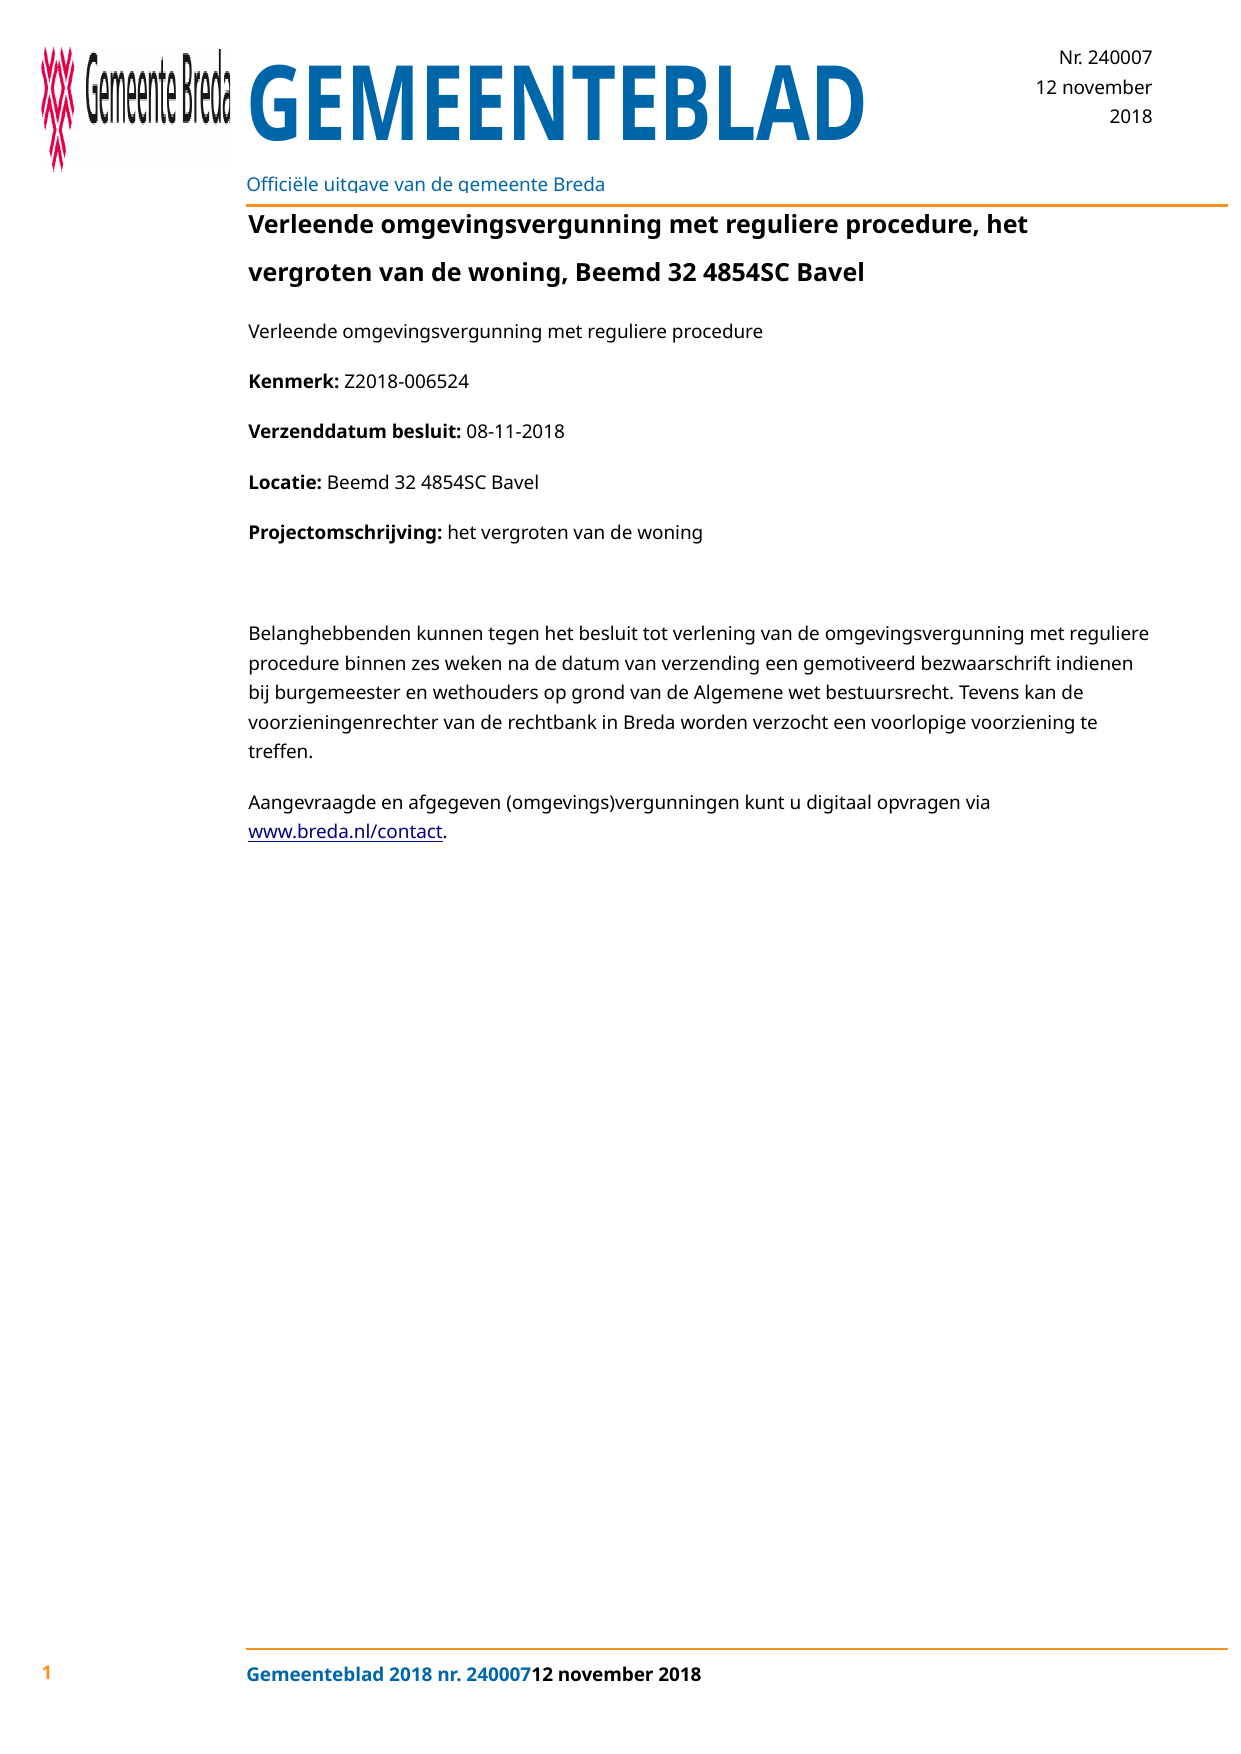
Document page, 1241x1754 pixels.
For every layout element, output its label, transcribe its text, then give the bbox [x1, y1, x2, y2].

text Belanghebbenden kunnen tegen het besluit tot verlening van de omgevingsvergunning met reguliere procedure binnen zes weken na de datum van verzending een gemotiveerd bezwaarschrift indienen bij burgemeester en wethouders op grond van de Algemene wet bestuursrecht. Tevens kan de voorzieningenrechter van de rechtbank in Breda worden verzocht een voorlopige voorziening te treffen. [248, 620, 1152, 764]
text Projectomschrijving: het vergroten van de woning [248, 519, 1152, 545]
text Locatie: Beemd 32 4854SC Bavel [248, 469, 1152, 495]
text Verleende omgevingsvergunning met reguliere procedure, het vergroten van de woning, Beemd 32 4854SC Bavel [248, 207, 1152, 288]
picture [41, 47, 231, 172]
text Verzenddatum besluit: 08-11-2018 [248, 419, 1152, 444]
text Kenmerk: Z2018-006524 [248, 368, 1152, 394]
text Aangevraagde en afgegeven (omgevings)vergunningen kunt u digitaal opvragen via www.breda.nl/contact. [248, 789, 1152, 844]
text Verleende omgevingsvergunning met reguliere procedure [248, 318, 1152, 344]
